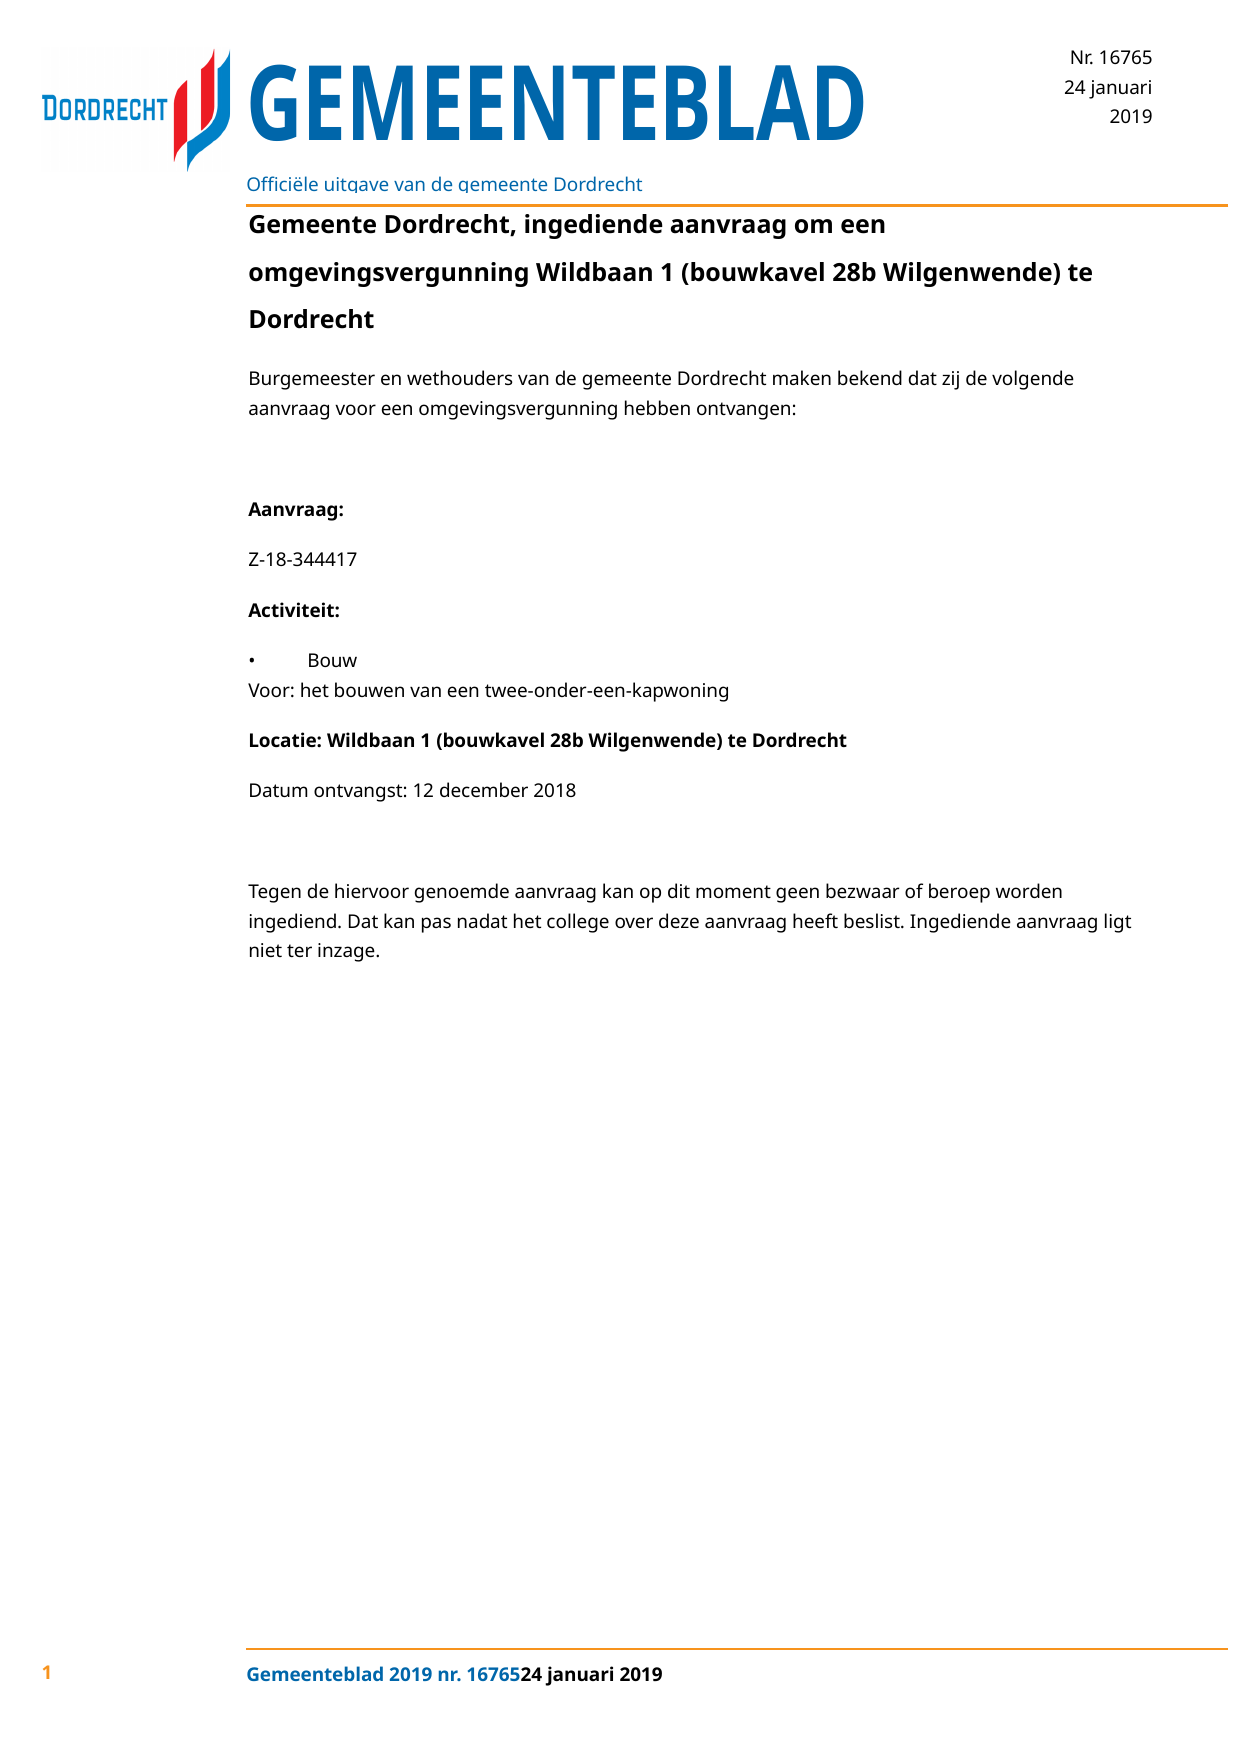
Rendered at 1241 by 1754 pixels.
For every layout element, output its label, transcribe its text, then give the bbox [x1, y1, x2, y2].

text Tegen de hiervoor genoemde aanvraag kan op dit moment geen bezwaar of beroep worden ingediend. Dat kan pas nadat het college over deze aanvraag heeft beslist. Ingediende aanvraag ligt niet ter inzage. [248, 878, 1152, 963]
text Burgemeester en wethouders van de gemeente Dordrecht maken bekend dat zij de volgende aanvraag voor een omgevingsvergunning hebben ontvangen: [248, 366, 1152, 421]
picture [41, 47, 231, 172]
text Aanvraag: [248, 496, 1152, 522]
list Bouw [248, 647, 1152, 673]
text Locatie: Wildbaan 1 (bouwkavel 28b Wilgenwende) te Dordrecht [248, 727, 1152, 753]
text Z-18-344417 [248, 546, 1152, 572]
text Activiteit: [248, 597, 1152, 622]
text Gemeente Dordrecht, ingediende aanvraag om een omgevingsvergunning Wildbaan 1 (bouwkavel 28b Wilgenwende) te Dordrecht [248, 207, 1152, 336]
text Datum ontvangst: 12 december 2018 [248, 778, 1152, 803]
text Voor: het bouwen van een twee-onder-een-kapwoning [248, 677, 1152, 702]
